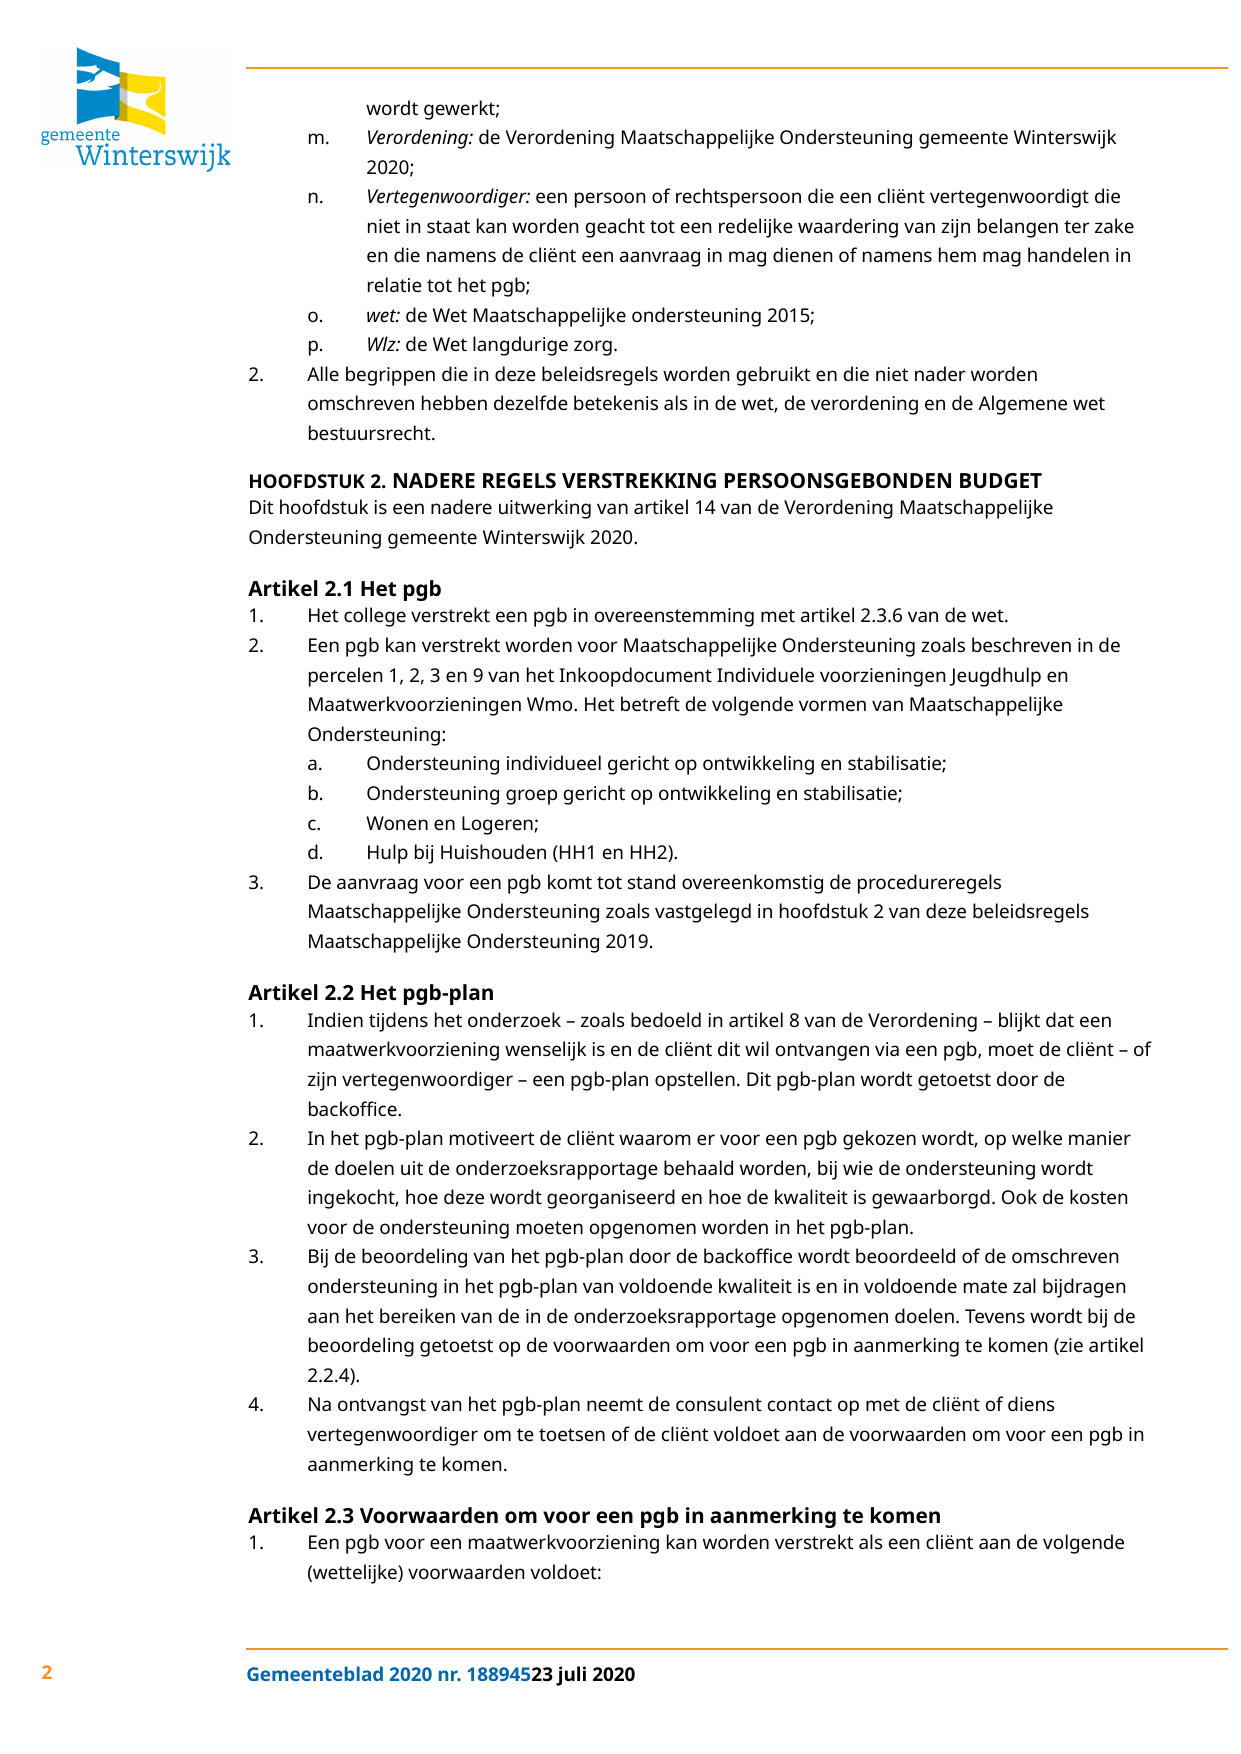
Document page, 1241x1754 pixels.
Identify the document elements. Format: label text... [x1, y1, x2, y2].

list Alle begrippen die in deze beleidsregels worden gebruikt en die niet nader worden omschreven hebben dezelfde betekenis als in de wet, de verordening en de Algemene wet bestuursrecht. [248, 361, 1152, 446]
text Artikel 2.2 Het pgb-plan [248, 978, 1152, 1007]
list Een pgb kan verstrekt worden voor Maatschappelijke Ondersteuning zoals beschreven in de percelen 1, 2, 3 en 9 van het Inkoopdocument Individuele voorzieningen Jeugdhulp en Maatwerkvoorzieningen Wmo. Het betreft de volgende vormen van Maatschappelijke Ondersteuning: [248, 632, 1152, 747]
text Dit hoofdstuk is een nadere uitwerking van artikel 14 van de Verordening Maatschappelijke Ondersteuning gemeente Winterswijk 2020. [248, 494, 1152, 549]
list Indien tijdens het onderzoek – zoals bedoeld in artikel 8 van de Verordening – blijkt dat een maatwerkvoorziening wenselijk is en de cliënt dit wil ontvangen via een pgb, moet de cliënt – of zijn vertegenwoordiger – een pgb-plan opstellen. Dit pgb-plan wordt getoetst door de backoffice. [248, 1007, 1152, 1121]
list Wonen en Logeren; [307, 810, 1152, 836]
list Hulp bij Huishouden (HH1 en HH2). [307, 839, 1152, 865]
text HOOFDSTUK 2. NADERE REGELS VERSTREKKING PERSOONSGEBONDEN BUDGET [248, 466, 1152, 494]
picture [41, 47, 231, 172]
list wet: de Wet Maatschappelijke ondersteuning 2015; [307, 302, 1152, 328]
list Wlz: de Wet langdurige zorg. [307, 331, 1152, 357]
list Ondersteuning groep gericht op ontwikkeling en stabilisatie; [307, 780, 1152, 806]
list wordt gewerkt; [307, 95, 1152, 121]
text Artikel 2.3 Voorwaarden om voor een pgb in aanmerking te komen [248, 1501, 1152, 1529]
picture [225, 153, 231, 162]
list Bij de beoordeling van het pgb-plan door de backoffice wordt beoordeeld of de omschreven ondersteuning in het pgb-plan van voldoende kwaliteit is en in voldoende mate zal bijdragen aan het bereiken van de in de onderzoeksrapportage opgenomen doelen. Tevens wordt bij de beoordeling getoetst op de voorwaarden om voor een pgb in aanmerking te komen (zie artikel 2.2.4). [248, 1244, 1152, 1388]
list De aanvraag voor een pgb komt tot stand overeenkomstig de procedureregels Maatschappelijke Ondersteuning zoals vastgelegd in hoofdstuk 2 van deze beleidsregels Maatschappelijke Ondersteuning 2019. [248, 869, 1152, 954]
list Het college verstrekt een pgb in overeenstemming met artikel 2.3.6 van de wet. [248, 603, 1152, 628]
list Verordening: de Verordening Maatschappelijke Ondersteuning gemeente Winterswijk 2020; [307, 124, 1152, 180]
list In het pgb-plan motiveert de cliënt waarom er voor een pgb gekozen wordt, op welke manier de doelen uit de onderzoeksrapportage behaald worden, bij wie de ondersteuning wordt ingekocht, hoe deze wordt georganiseerd en hoe de kwaliteit is gewaarborgd. Ook de kosten voor de ondersteuning moeten opgenomen worden in het pgb-plan. [248, 1125, 1152, 1240]
list Na ontvangst van het pgb-plan neemt de consulent contact op met de cliënt of diens vertegenwoordiger om te toetsen of de cliënt voldoet aan de voorwaarden om voor een pgb in aanmerking te komen. [248, 1392, 1152, 1476]
list Vertegenwoordiger: een persoon of rechtspersoon die een cliënt vertegenwoordigt die niet in staat kan worden geacht tot een redelijke waardering van zijn belangen ter zake en die namens de cliënt een aanvraag in mag dienen of namens hem mag handelen in relatie tot het pgb; [307, 183, 1152, 298]
list Een pgb voor een maatwerkvoorziening kan worden verstrekt als een cliënt aan de volgende (wettelijke) voorwaarden voldoet: [248, 1529, 1152, 1585]
text Artikel 2.1 Het pgb [248, 574, 1152, 603]
list Ondersteuning individueel gericht op ontwikkeling en stabilisatie; [307, 751, 1152, 776]
